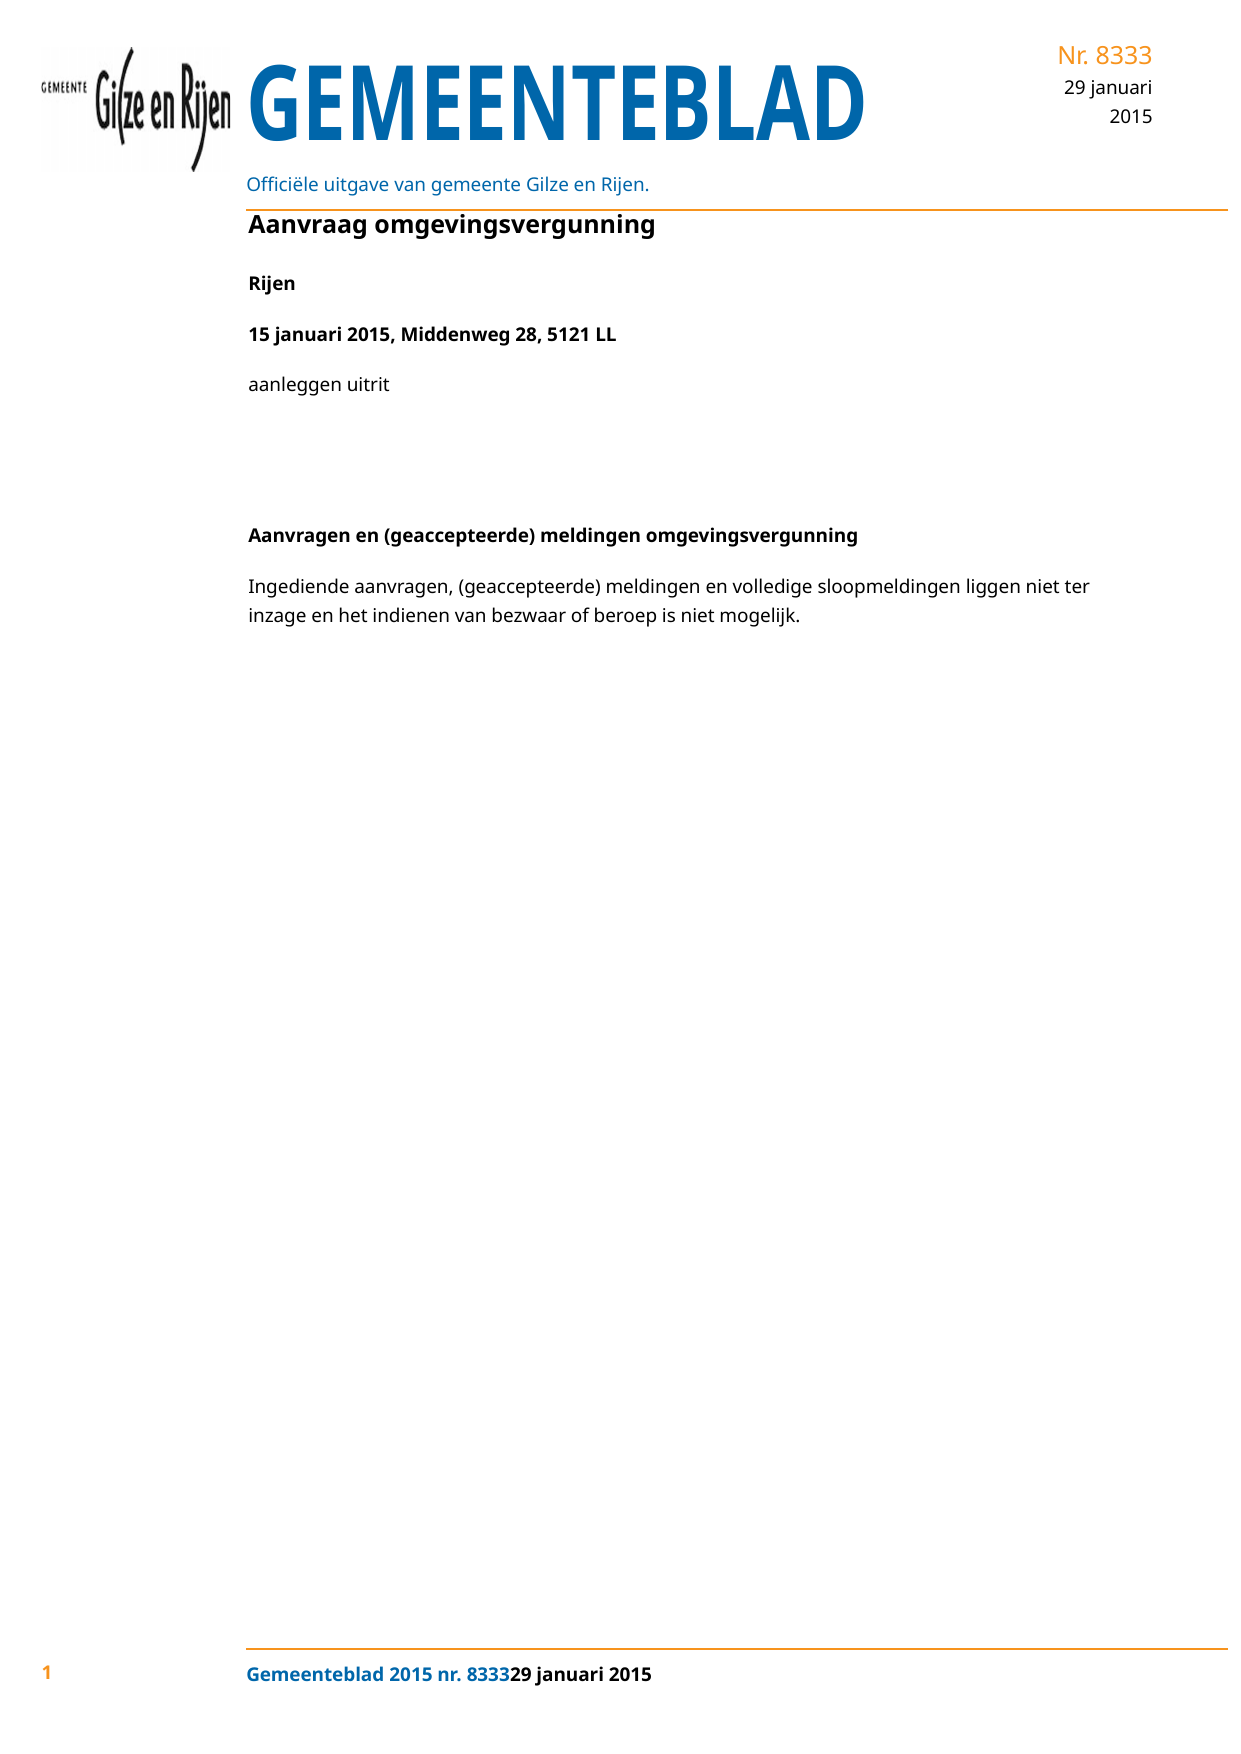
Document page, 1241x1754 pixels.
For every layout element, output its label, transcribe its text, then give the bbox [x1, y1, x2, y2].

text Aanvragen en (geaccepteerde) meldingen omgevingsvergunning [248, 522, 1152, 548]
text Rijen [248, 270, 1152, 296]
text 15 januari 2015, Middenweg 28, 5121 LL [248, 321, 1152, 346]
text aanleggen uitrit [248, 371, 1152, 397]
picture [41, 47, 231, 172]
text Aanvraag omgevingsvergunning [248, 211, 1152, 241]
text Ingediende aanvragen, (geaccepteerde) meldingen en volledige sloopmeldingen liggen niet ter inzage en het indienen van bezwaar of beroep is niet mogelijk. [248, 573, 1152, 628]
